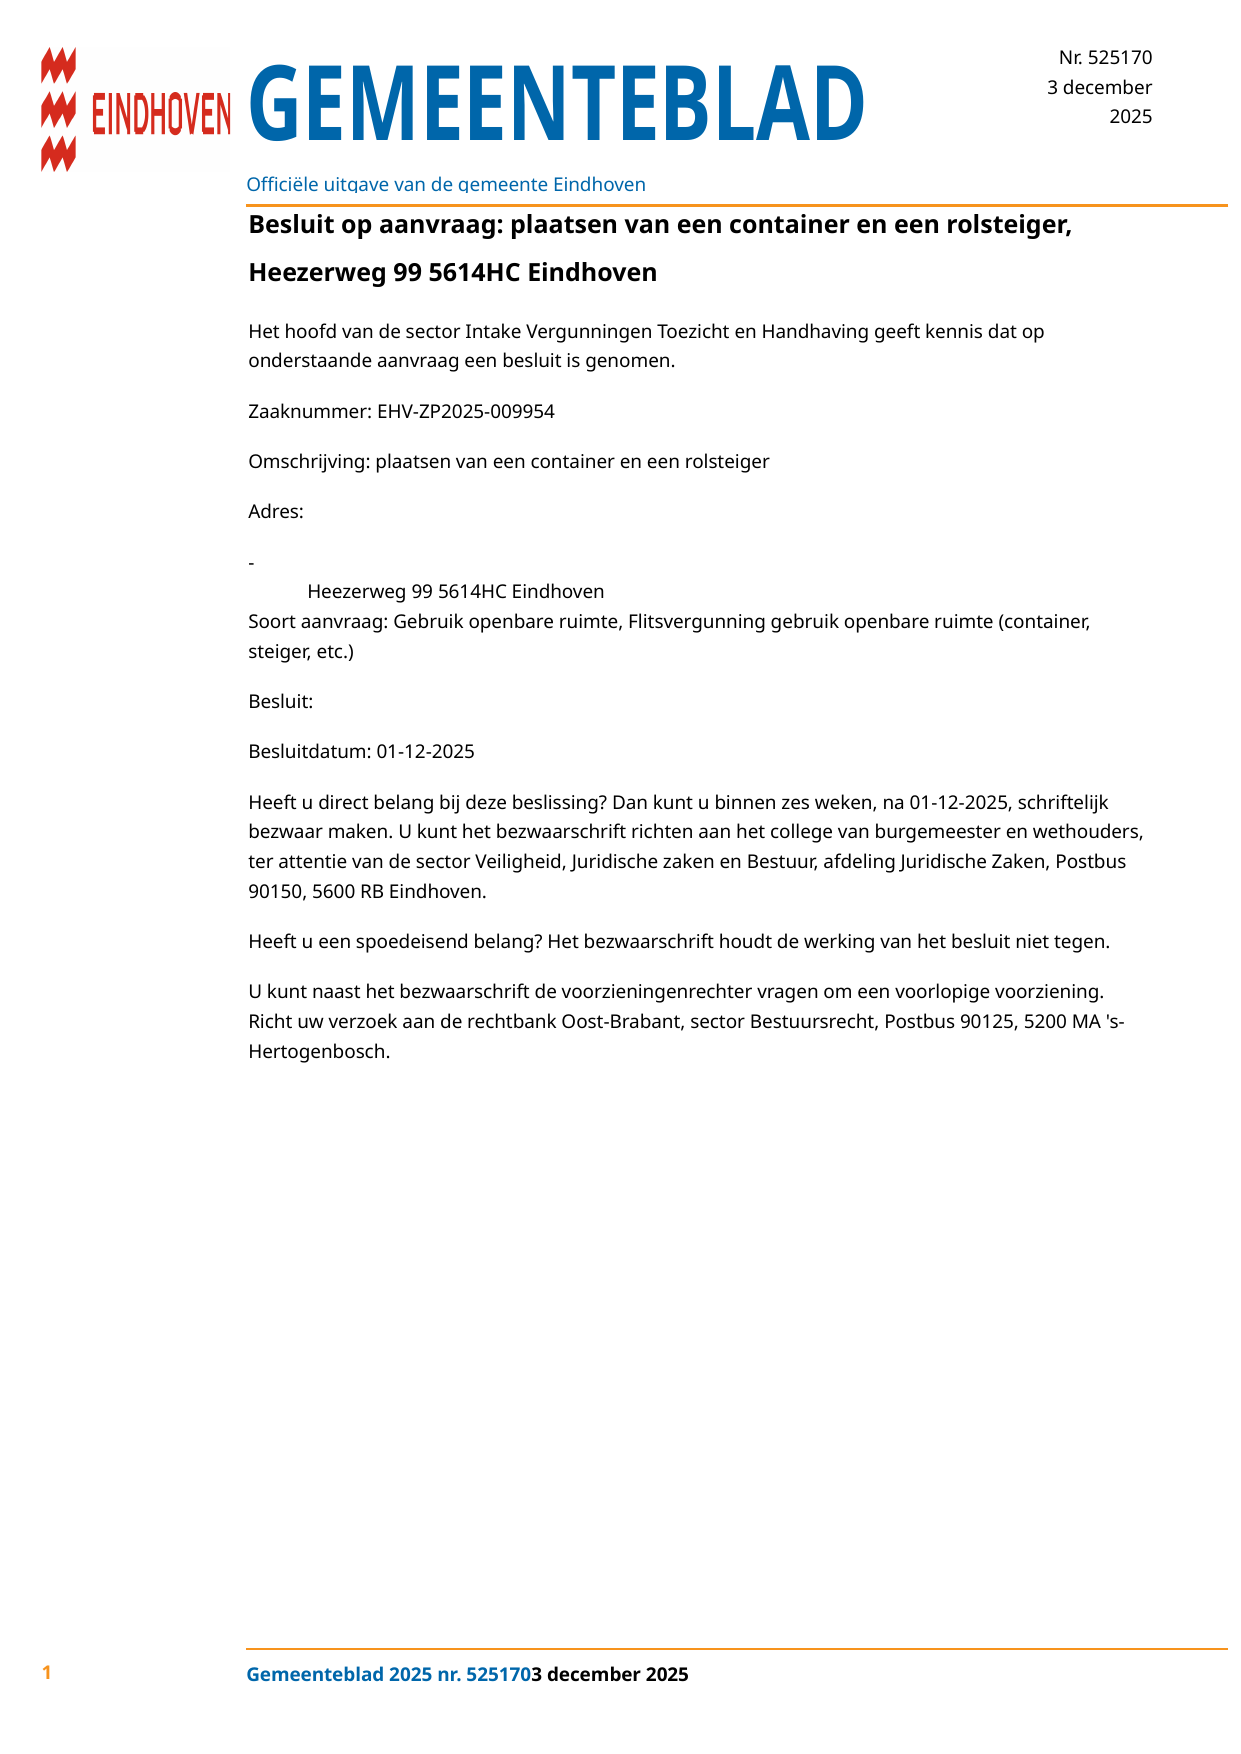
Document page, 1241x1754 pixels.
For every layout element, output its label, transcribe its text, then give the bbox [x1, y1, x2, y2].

text Het hoofd van de sector Intake Vergunningen Toezicht en Handhaving geeft kennis dat op onderstaande aanvraag een besluit is genomen. [248, 318, 1152, 373]
text U kunt naast het bezwaarschrift de voorzieningenrechter vragen om een voorlopige voorziening. Richt uw verzoek aan de rechtbank Oost-Brabant, sector Bestuursrecht, Postbus 90125, 5200 MA 's-Hertogenbosch. [248, 979, 1152, 1064]
text Heeft u direct belang bij deze beslissing? Dan kunt u binnen zes weken, na 01-12-2025, schriftelijk bezwaar maken. U kunt het bezwaarschrift richten aan het college van burgemeester en wethouders, ter attentie van de sector Veiligheid, Juridische zaken en Bestuur, afdeling Juridische Zaken, Postbus 90150, 5600 RB Eindhoven. [248, 789, 1152, 904]
text Heeft u een spoedeisend belang? Het bezwaarschrift houdt de werking van het besluit niet tegen. [248, 928, 1152, 954]
text Besluit: [248, 688, 1152, 714]
text Adres: [248, 499, 1152, 524]
text Besluitdatum: 01-12-2025 [248, 739, 1152, 764]
text Besluit op aanvraag: plaatsen van een container en een rolsteiger, Heezerweg 99 5614HC Eindhoven [248, 207, 1152, 288]
text Zaaknummer: EHV-ZP2025-009954 [248, 398, 1152, 424]
picture [41, 47, 231, 172]
text Soort aanvraag: Gebruik openbare ruimte, Flitsvergunning gebruik openbare ruimte (container, steiger, etc.) [248, 608, 1152, 664]
text Omschrijving: plaatsen van een container en een rolsteiger [248, 448, 1152, 474]
list Heezerweg 99 5614HC Eindhoven [248, 579, 1152, 604]
